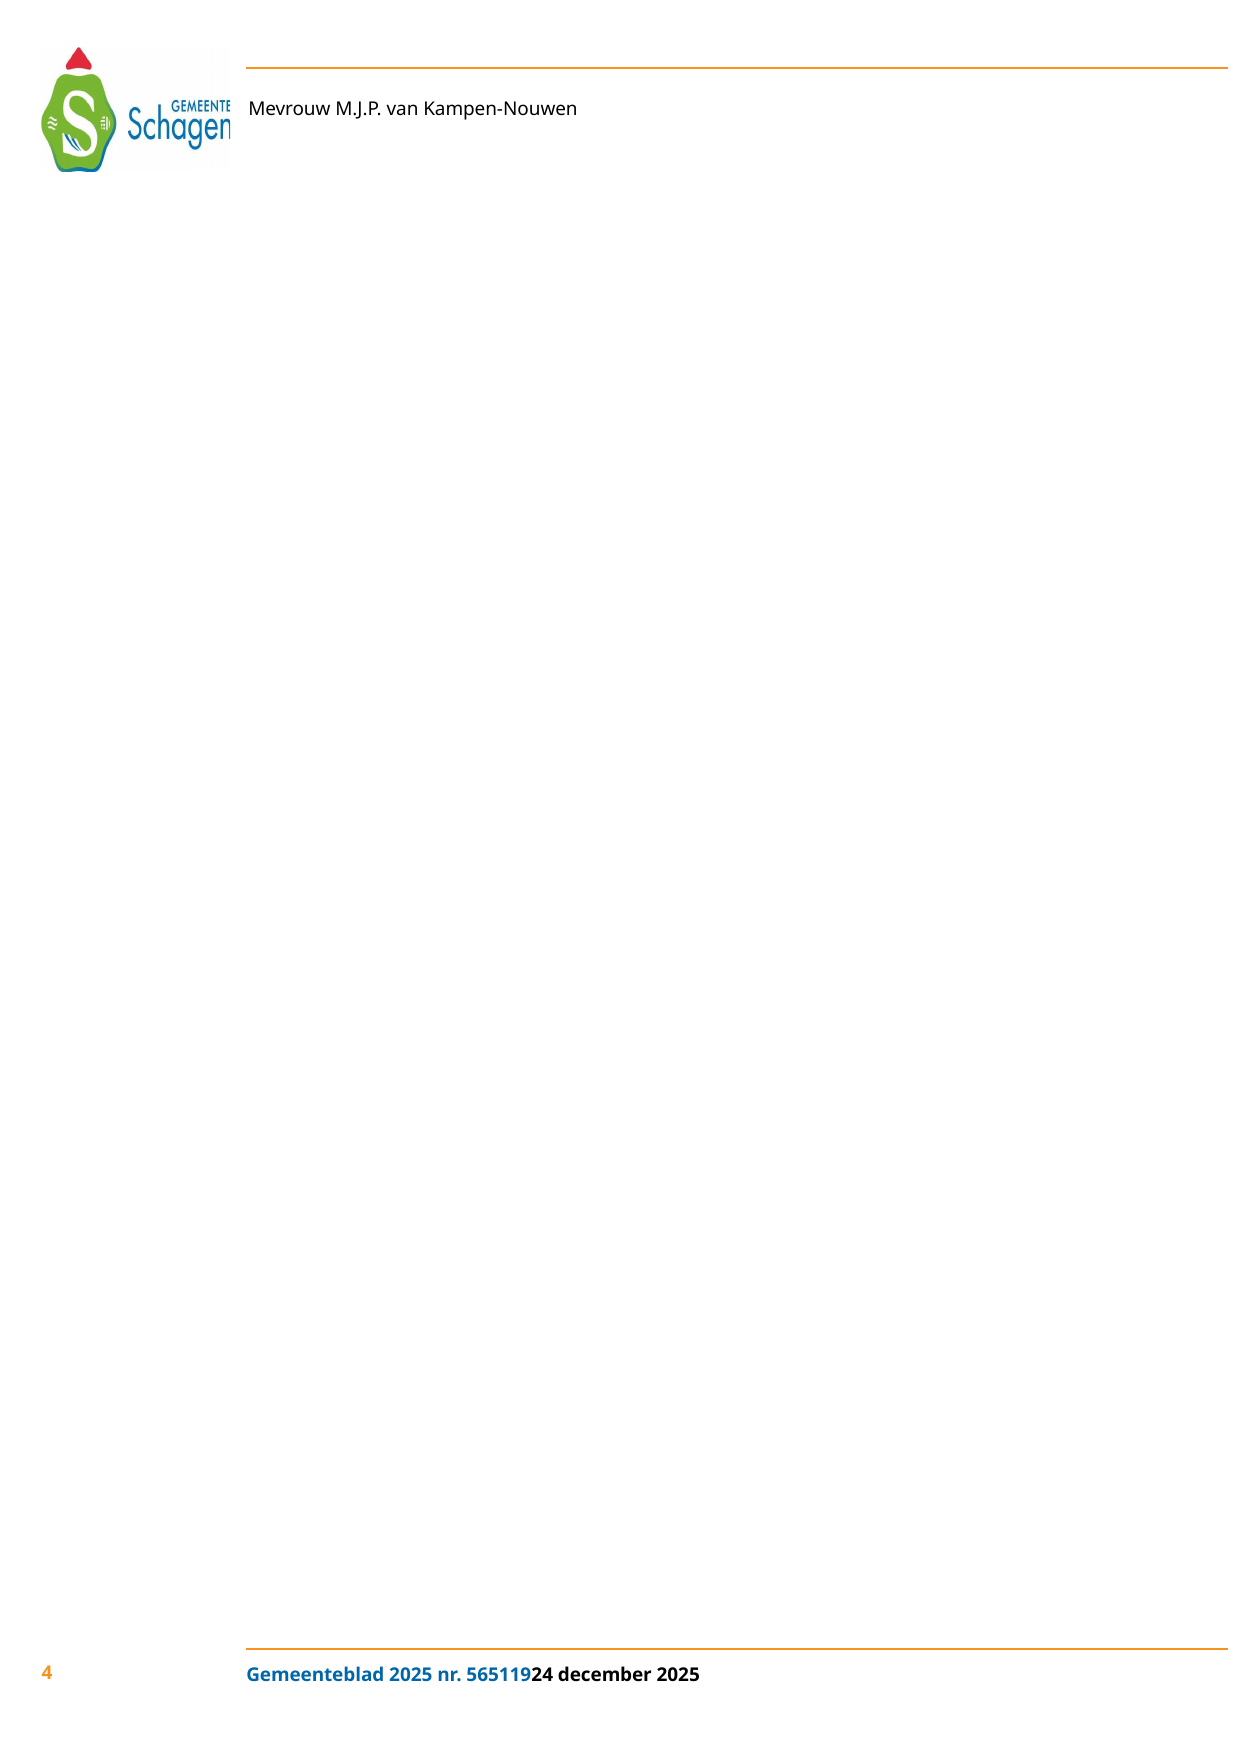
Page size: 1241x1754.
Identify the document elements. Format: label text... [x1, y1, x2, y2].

picture [41, 47, 231, 172]
text Mevrouw M.J.P. van Kampen-Nouwen [248, 95, 1152, 121]
